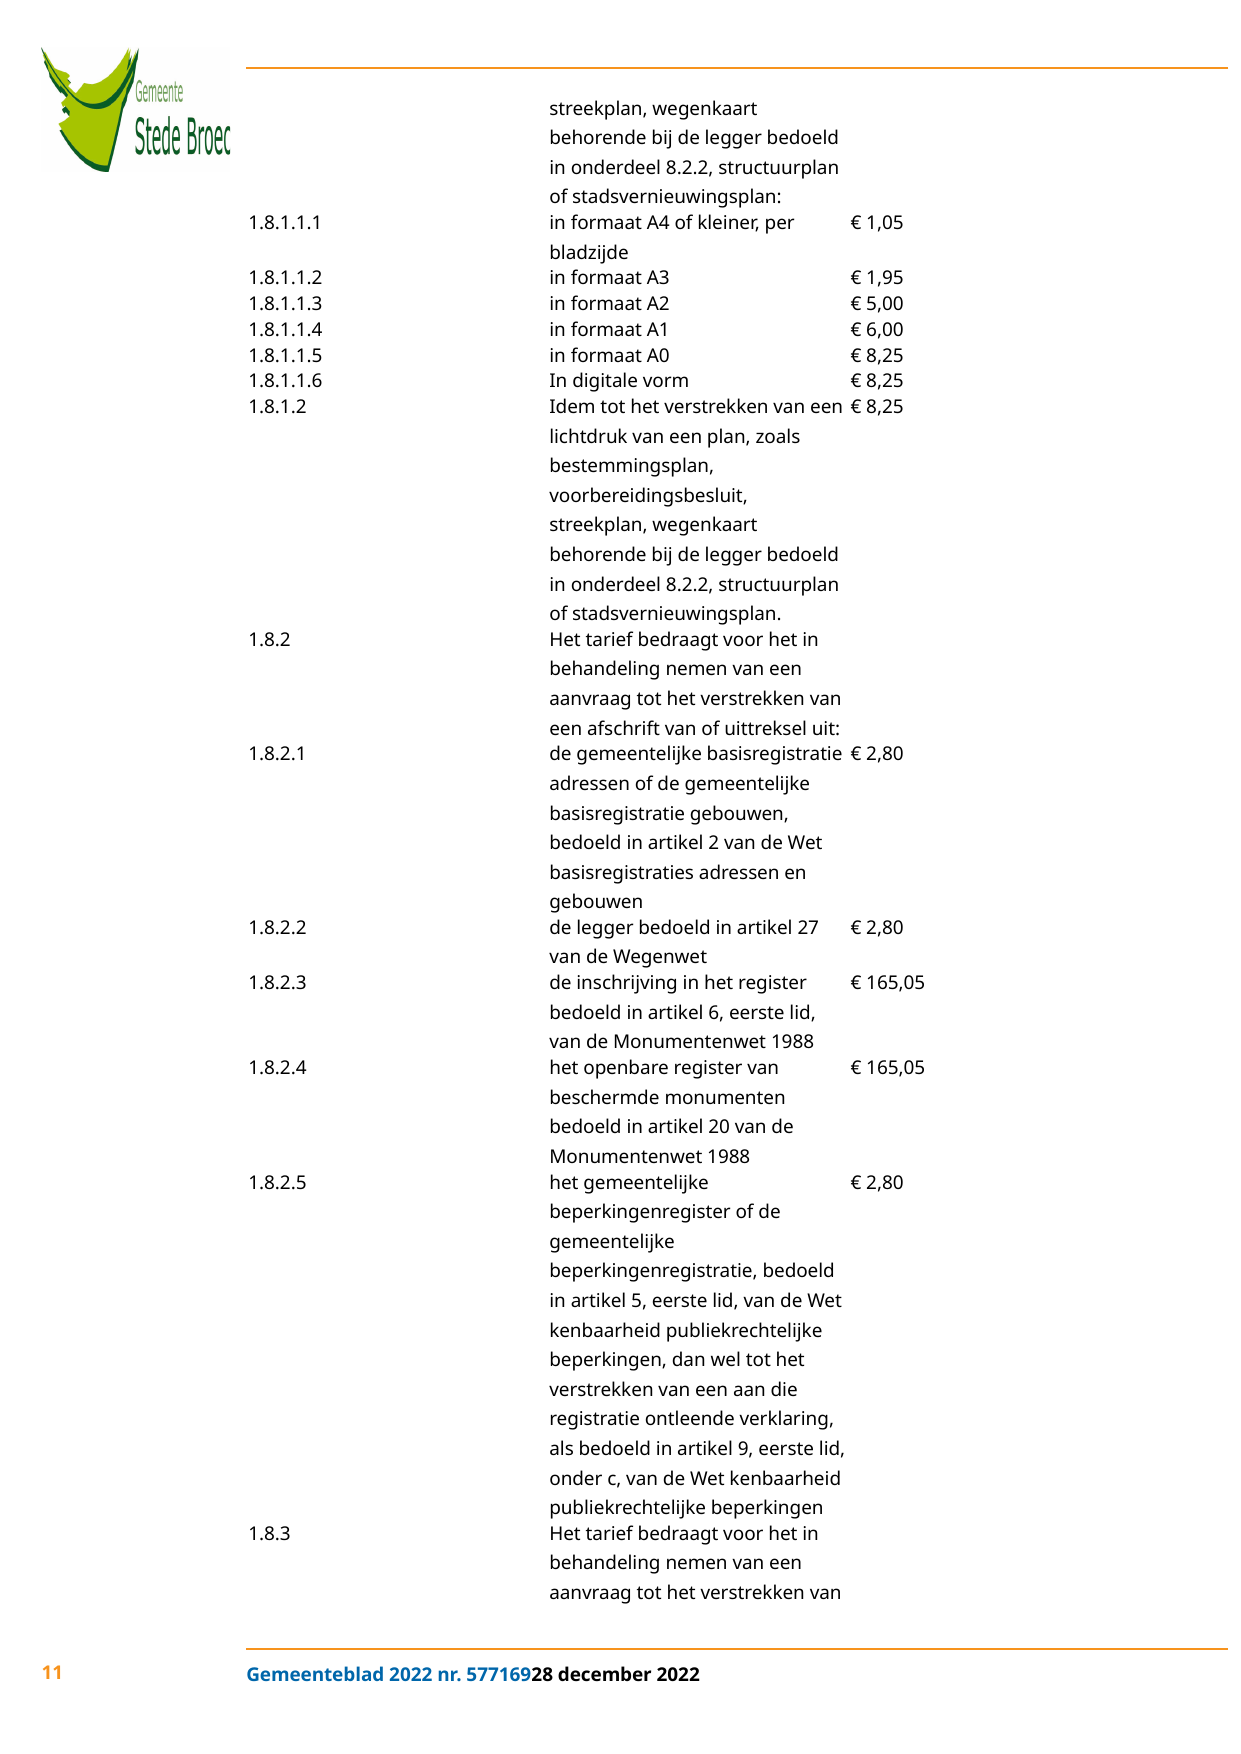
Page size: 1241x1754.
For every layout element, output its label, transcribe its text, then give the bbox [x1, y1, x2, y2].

table_cell 1.8.1.1.2 [248, 265, 549, 290]
table_cell 1.8.2 [248, 626, 549, 741]
table_cell € 8,25 [850, 342, 1152, 367]
table_cell € 5,00 [850, 290, 1152, 316]
table_cell 1.8.1.1.3 [248, 290, 549, 316]
table_cell In digitale vorm [549, 368, 850, 393]
table_cell de gemeentelijke basisregistratie adressen of de gemeentelijke basisregistratie gebouwen, bedoeld in artikel 2 van de Wet basisregistraties adressen en gebouwen [549, 741, 850, 914]
table_cell 1.8.2.4 [248, 1054, 549, 1169]
table_cell 1.8.1.2 [248, 393, 549, 626]
table_cell 1.8.1.1.1 [248, 209, 549, 264]
table_cell 1.8.1.1.6 [248, 368, 549, 393]
table_cell 1.8.2.2 [248, 914, 549, 969]
table_cell het gemeentelijke beperkingenregister of de gemeentelijke beperkingenregistratie, bedoeld in artikel 5, eerste lid, van de Wet kenbaarheid publiekrechtelijke beperkingen, dan wel tot het verstrekken van een aan die registratie ontleende verklaring, als bedoeld in artikel 9, eerste lid, onder c, van de Wet kenbaarheid publiekrechtelijke beperkingen [549, 1169, 850, 1520]
table_cell Het tarief bedraagt voor het in behandeling nemen van een aanvraag tot het verstrekken van een afschrift van of uittreksel uit: [549, 626, 850, 741]
table_cell 1.8.2.5 [248, 1169, 549, 1520]
table_cell de inschrijving in het register bedoeld in artikel 6, eerste lid, van de Monumentenwet 1988 [549, 970, 850, 1054]
table_cell € 6,00 [850, 316, 1152, 342]
table_cell [850, 626, 1152, 741]
table_cell € 2,80 [850, 1169, 1152, 1520]
table_cell in formaat A0 [549, 342, 850, 367]
table_cell € 165,05 [850, 1054, 1152, 1169]
table_cell Het tarief bedraagt voor het in behandeling nemen van een aanvraag tot het verstrekken van [549, 1520, 850, 1605]
table_cell 1.8.2.1 [248, 741, 549, 914]
table_cell [850, 95, 1152, 209]
table_cell 1.8.1.1.4 [248, 316, 549, 342]
table_cell € 1,95 [850, 265, 1152, 290]
table_cell [248, 95, 549, 209]
table_cell in formaat A1 [549, 316, 850, 342]
table_cell in formaat A3 [549, 265, 850, 290]
table_cell in formaat A2 [549, 290, 850, 316]
table_cell 1.8.3 [248, 1520, 549, 1605]
table_cell de legger bedoeld in artikel 27 van de Wegenwet [549, 914, 850, 969]
table_cell € 2,80 [850, 741, 1152, 914]
picture [41, 47, 231, 172]
table_cell Idem tot het verstrekken van een lichtdruk van een plan, zoals bestemmingsplan, voorbereidingsbesluit, streekplan, wegenkaart behorende bij de legger bedoeld in onderdeel 8.2.2, structuurplan of stadsvernieuwingsplan. [549, 393, 850, 626]
table_cell [850, 1520, 1152, 1605]
table_cell in formaat A4 of kleiner, per bladzijde [549, 209, 850, 264]
table_cell € 8,25 [850, 368, 1152, 393]
table_cell het openbare register van beschermde monumenten bedoeld in artikel 20 van de Monumentenwet 1988 [549, 1054, 850, 1169]
table_cell streekplan, wegenkaart behorende bij de legger bedoeld in onderdeel 8.2.2, structuurplan of stadsvernieuwingsplan: [549, 95, 850, 209]
table_cell 1.8.1.1.5 [248, 342, 549, 367]
table_cell € 2,80 [850, 914, 1152, 969]
table_cell 1.8.2.3 [248, 970, 549, 1054]
table_cell € 165,05 [850, 970, 1152, 1054]
table_cell € 8,25 [850, 393, 1152, 626]
table_cell € 1,05 [850, 209, 1152, 264]
